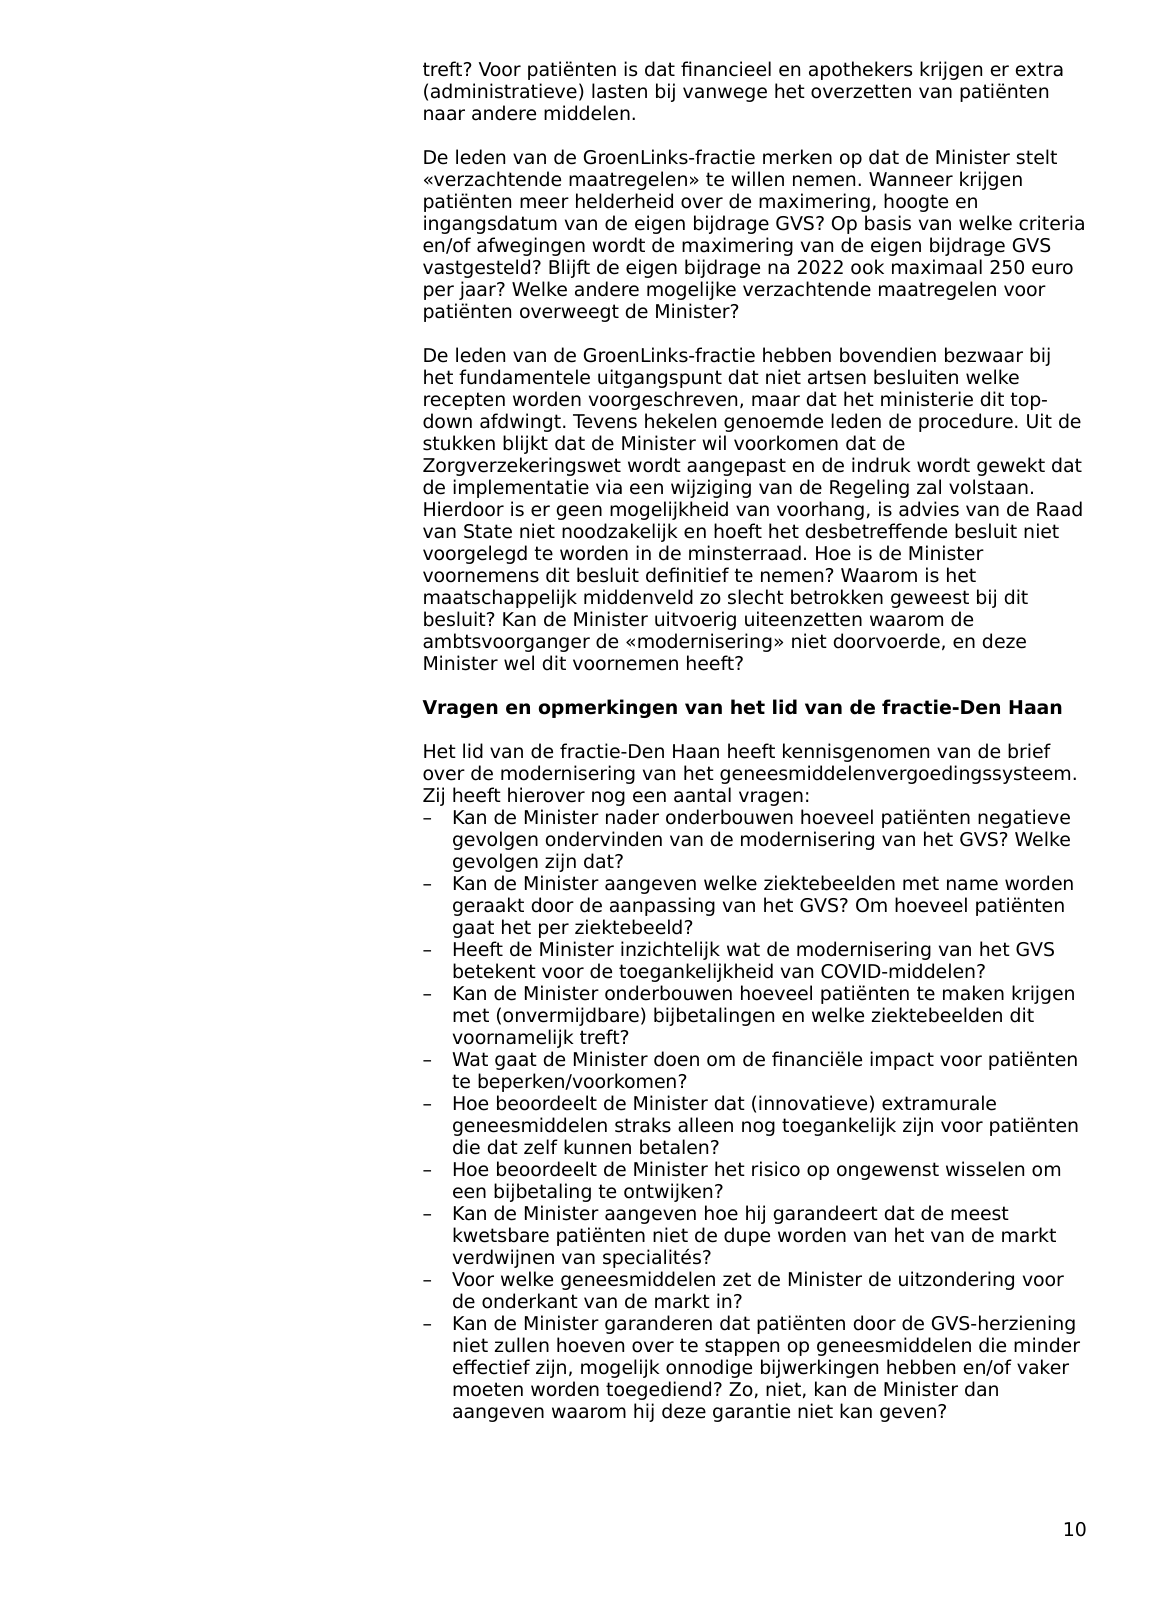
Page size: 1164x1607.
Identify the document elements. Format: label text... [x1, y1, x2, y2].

subtitle Vragen en opmerkingen van het lid van de fractie-Den Haan [422, 697, 1087, 719]
text – Wat gaat de Minister doen om de financiële impact voor patiënten te beperken/voorkomen? [422, 1049, 1087, 1093]
text treft? Voor patiënten is dat financieel en apothekers krijgen er extra (administratieve) lasten bij vanwege het overzetten van patiënten naar andere middelen. [422, 59, 1087, 125]
text – Kan de Minister onderbouwen hoeveel patiënten te maken krijgen met (onvermijdbare) bijbetalingen en welke ziektebeelden dit voornamelijk treft? [422, 983, 1087, 1049]
text Het lid van de fractie-Den Haan heeft kennisgenomen van de brief over de modernisering van het geneesmiddelenvergoedingssysteem. Zij heeft hierover nog een aantal vragen: [422, 741, 1087, 807]
text – Hoe beoordeelt de Minister het risico op ongewenst wisselen om een bijbetaling te ontwijken? [422, 1159, 1087, 1203]
text – Kan de Minister nader onderbouwen hoeveel patiënten negatieve gevolgen ondervinden van de modernisering van het GVS? Welke gevolgen zijn dat? [422, 807, 1087, 873]
text De leden van de GroenLinks-fractie hebben bovendien bezwaar bij het fundamentele uitgangspunt dat niet artsen besluiten welke recepten worden voorgeschreven, maar dat het ministerie dit top-down afdwingt. Tevens hekelen genoemde leden de procedure. Uit de stukken blijkt dat de Minister wil voorkomen dat de Zorgverzekeringswet wordt aangepast en de indruk wordt gewekt dat de implementatie via een wijziging van de Regeling zal volstaan. Hierdoor is er geen mogelijkheid van voorhang, is advies van de Raad van State niet noodzakelijk en hoeft het desbetreffende besluit niet voorgelegd te worden in de minsterraad. Hoe is de Minister voornemens dit besluit definitief te nemen? Waarom is het maatschappelijk middenveld zo slecht betrokken geweest bij dit besluit? Kan de Minister uitvoerig uiteenzetten waarom de ambtsvoorganger de «modernisering» niet doorvoerde, en deze Minister wel dit voornemen heeft? [422, 345, 1087, 675]
text – Kan de Minister aangeven welke ziektebeelden met name worden geraakt door de aanpassing van het GVS? Om hoeveel patiënten gaat het per ziektebeeld? [422, 873, 1087, 939]
text – Kan de Minister aangeven hoe hij garandeert dat de meest kwetsbare patiënten niet de dupe worden van het van de markt verdwijnen van specialités? [422, 1203, 1087, 1269]
text – Voor welke geneesmiddelen zet de Minister de uitzondering voor de onderkant van de markt in? [422, 1269, 1087, 1313]
text – Heeft de Minister inzichtelijk wat de modernisering van het GVS betekent voor de toegankelijkheid van COVID-middelen? [422, 939, 1087, 983]
text – Hoe beoordeelt de Minister dat (innovatieve) extramurale geneesmiddelen straks alleen nog toegankelijk zijn voor patiënten die dat zelf kunnen betalen? [422, 1093, 1087, 1159]
text – Kan de Minister garanderen dat patiënten door de GVS-herziening niet zullen hoeven over te stappen op geneesmiddelen die minder effectief zijn, mogelijk onnodige bijwerkingen hebben en/of vaker moeten worden toegediend? Zo, niet, kan de Minister dan aangeven waarom hij deze garantie niet kan geven? [422, 1313, 1087, 1423]
text De leden van de GroenLinks-fractie merken op dat de Minister stelt «verzachtende maatregelen» te willen nemen. Wanneer krijgen patiënten meer helderheid over de maximering, hoogte en ingangsdatum van de eigen bijdrage GVS? Op basis van welke criteria en/of afwegingen wordt de maximering van de eigen bijdrage GVS vastgesteld? Blijft de eigen bijdrage na 2022 ook maximaal 250 euro per jaar? Welke andere mogelijke verzachtende maatregelen voor patiënten overweegt de Minister? [422, 147, 1087, 323]
